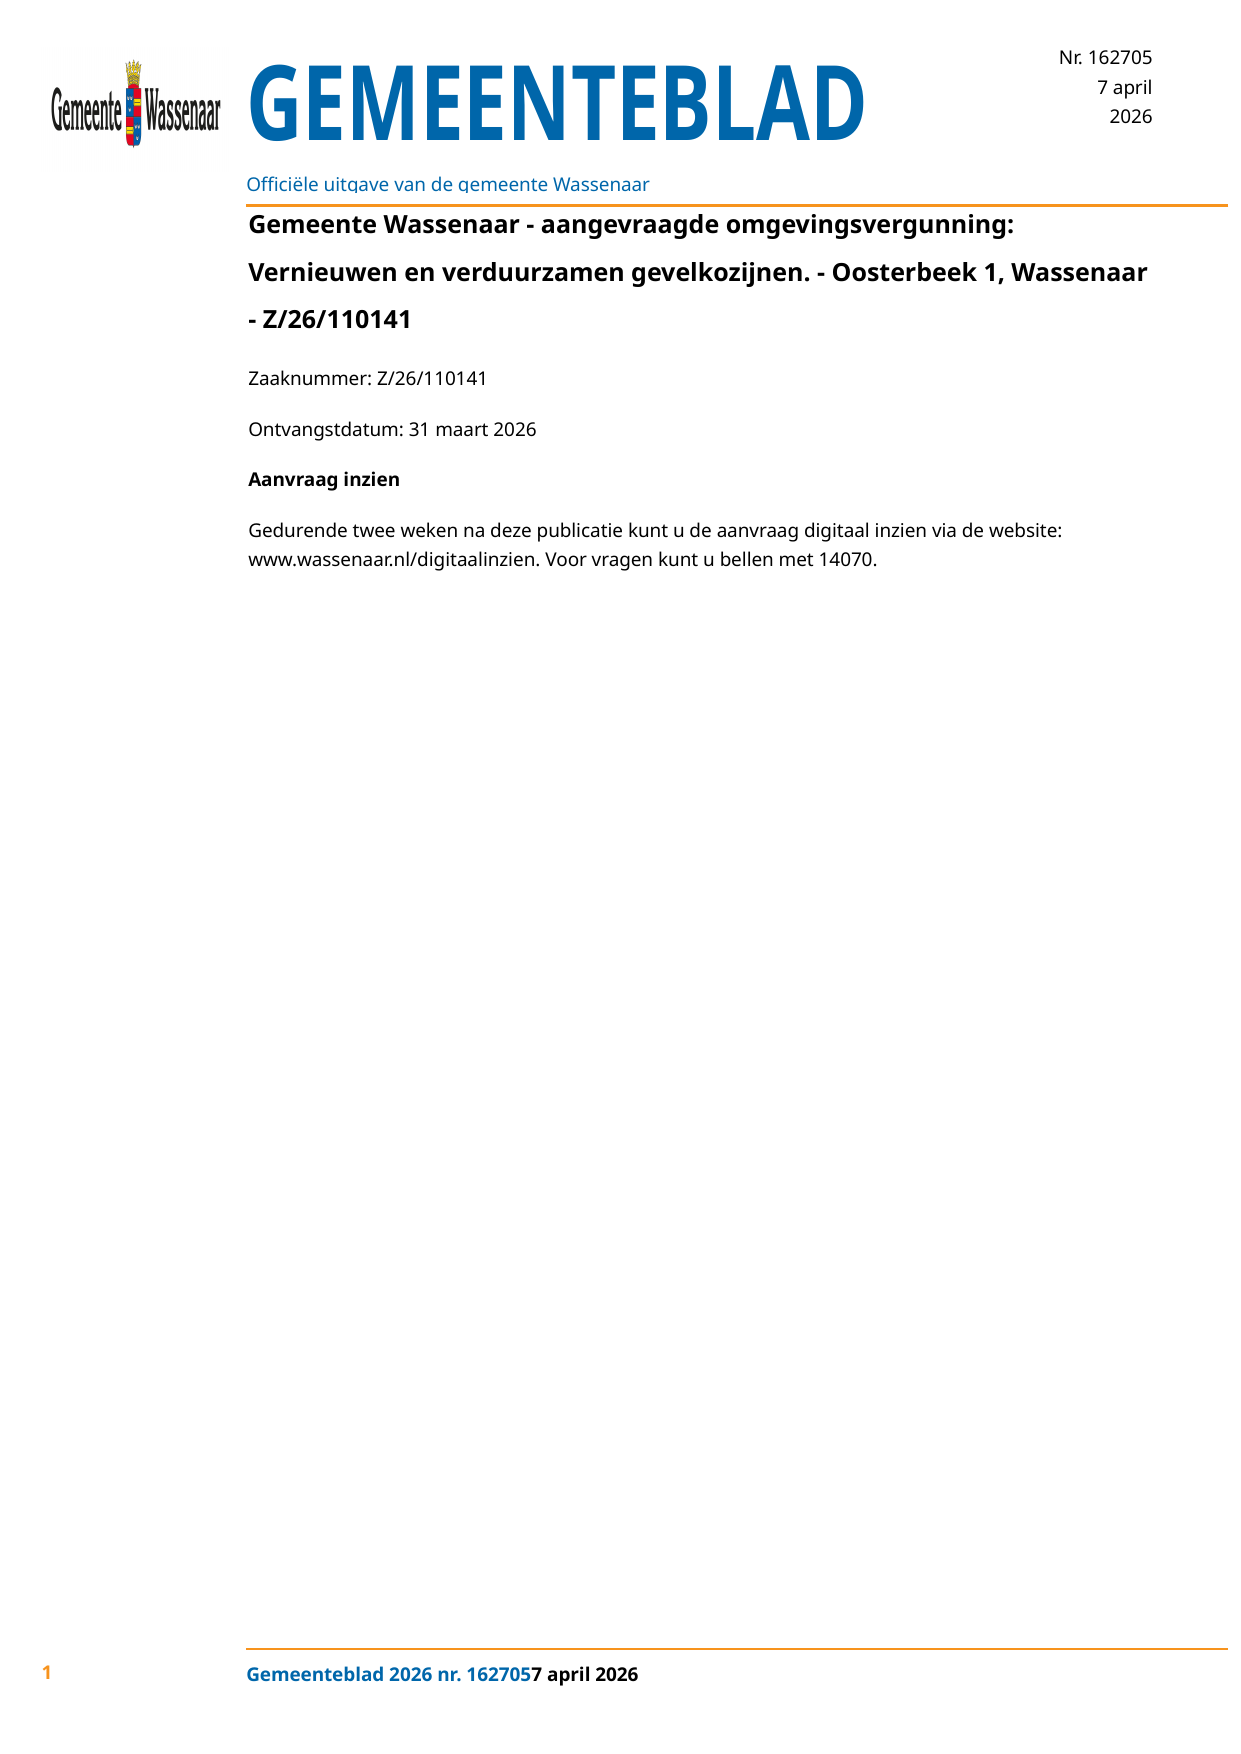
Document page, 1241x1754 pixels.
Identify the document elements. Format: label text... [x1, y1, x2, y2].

text Gedurende twee weken na deze publicatie kunt u de aanvraag digitaal inzien via de website: www.wassenaar.nl/digitaalinzien. Voor vragen kunt u bellen met 14070. [248, 517, 1152, 572]
text Zaaknummer: Z/26/110141 [248, 366, 1152, 391]
picture [41, 47, 231, 172]
text Ontvangstdatum: 31 maart 2026 [248, 416, 1152, 442]
text Aanvraag inzien [248, 466, 1152, 492]
text Gemeente Wassenaar - aangevraagde omgevingsvergunning: Vernieuwen en verduurzamen gevelkozijnen. - Oosterbeek 1, Wassenaar - Z/26/110141 [248, 207, 1152, 336]
